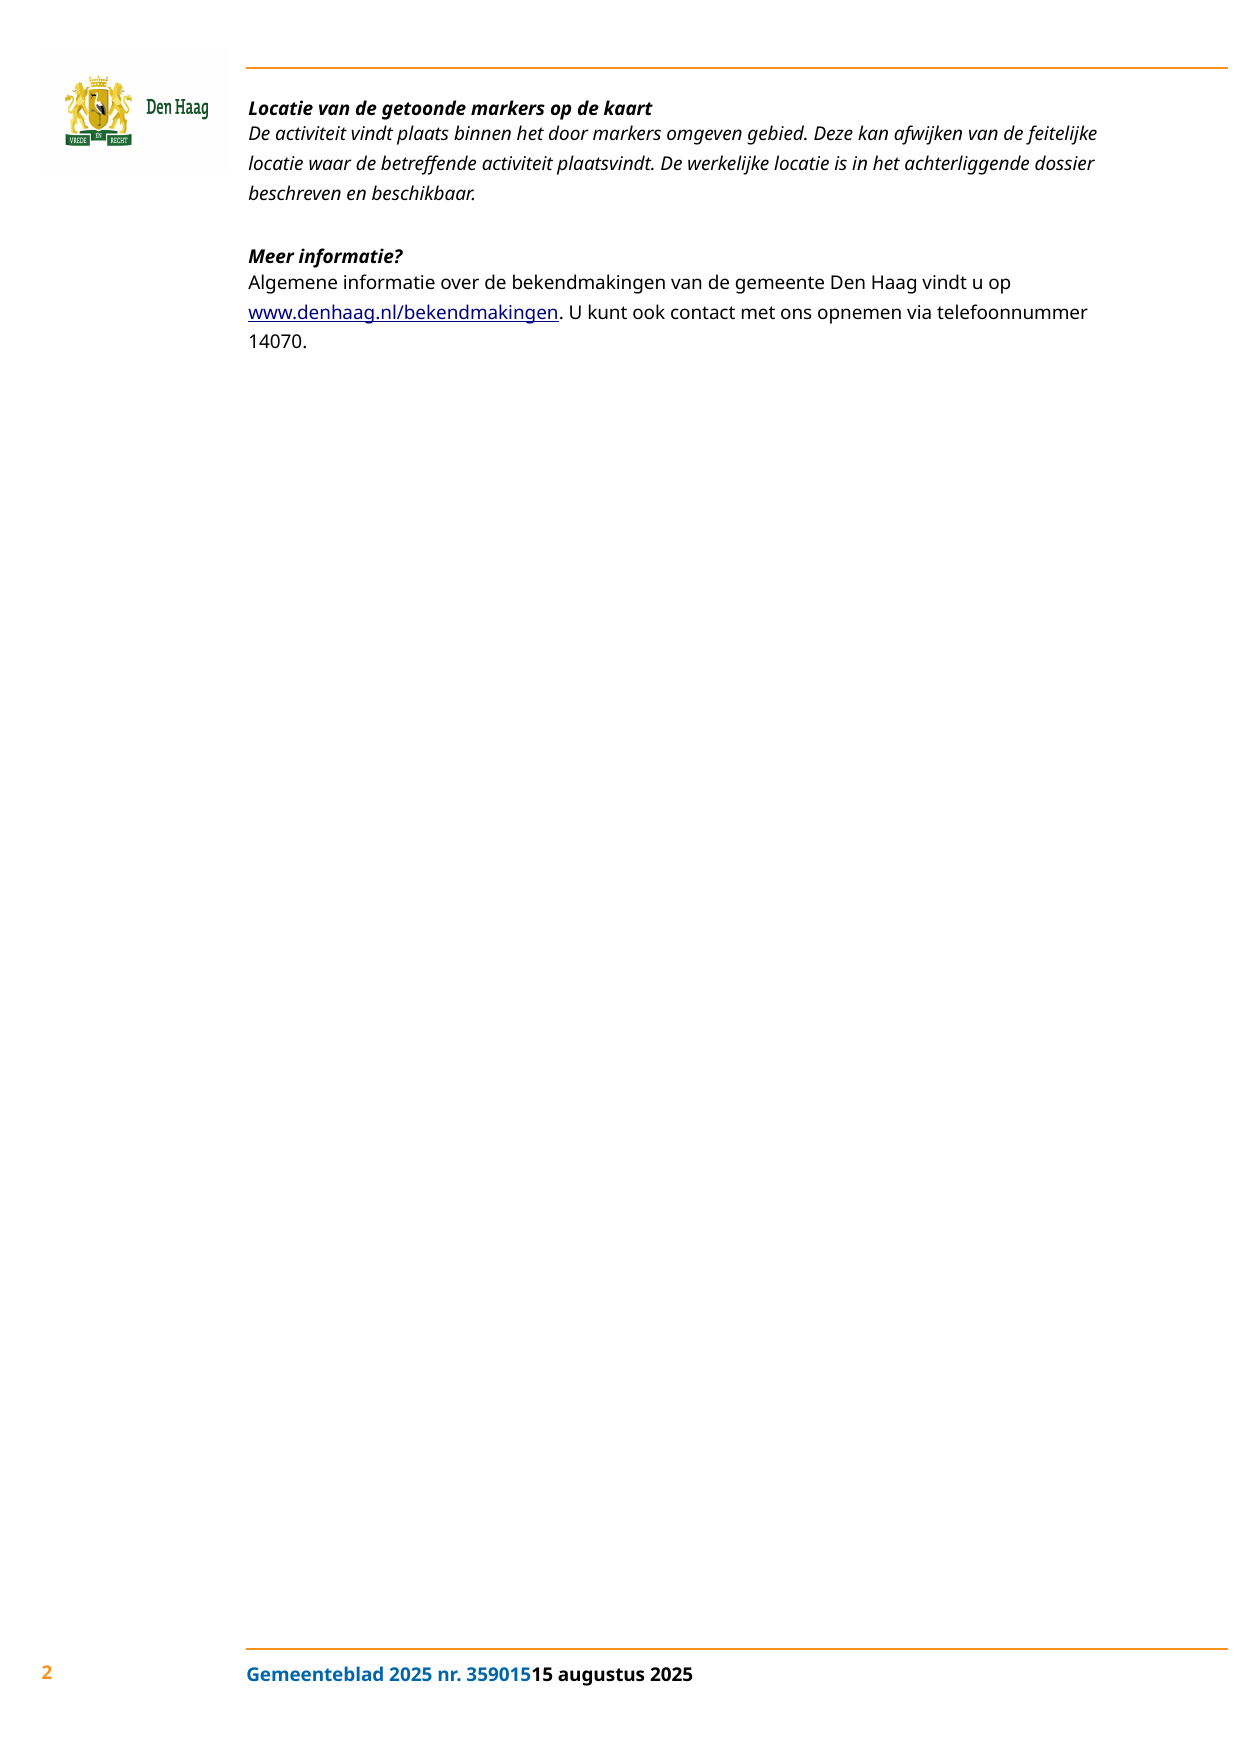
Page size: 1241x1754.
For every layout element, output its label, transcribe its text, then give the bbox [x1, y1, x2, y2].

text Locatie van de getoonde markers op de kaart [248, 95, 1152, 121]
text Meer informatie? [248, 244, 1152, 269]
picture [41, 47, 231, 172]
text Algemene informatie over de bekendmakingen van de gemeente Den Haag vindt u op www.denhaag.nl/bekendmakingen. U kunt ook contact met ons opnemen via telefoonnummer 14070. [248, 269, 1152, 354]
text De activiteit vindt plaats binnen het door markers omgeven gebied. Deze kan afwijken van de feitelijke locatie waar de betreffende activiteit plaatsvindt. De werkelijke locatie is in het achterliggende dossier beschreven en beschikbaar. [248, 121, 1152, 205]
